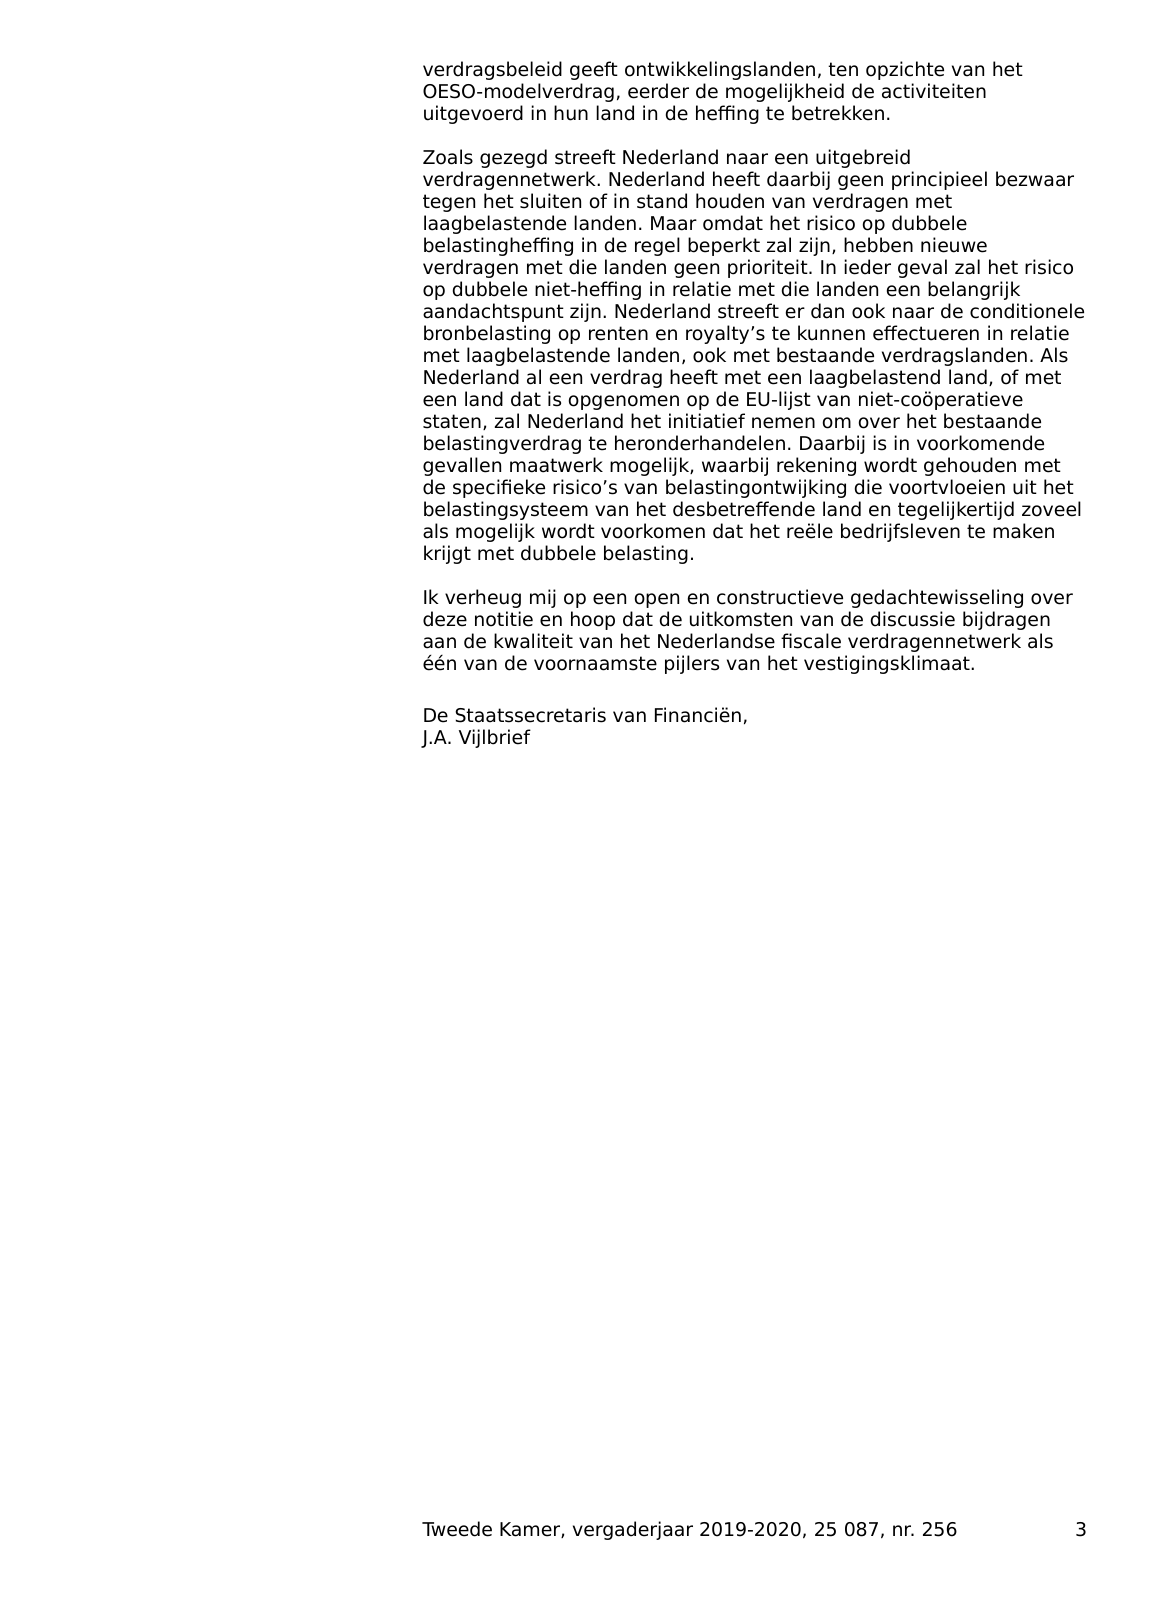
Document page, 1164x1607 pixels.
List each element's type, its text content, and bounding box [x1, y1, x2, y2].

text verdragsbeleid geeft ontwikkelingslanden, ten opzichte van het OESO-modelverdrag, eerder de mogelijkheid de activiteiten uitgevoerd in hun land in de heffing te betrekken. [422, 59, 1087, 125]
text Zoals gezegd streeft Nederland naar een uitgebreid verdragennetwerk. Nederland heeft daarbij geen principieel bezwaar tegen het sluiten of in stand houden van verdragen met laagbelastende landen. Maar omdat het risico op dubbele belastingheffing in de regel beperkt zal zijn, hebben nieuwe verdragen met die landen geen prioriteit. In ieder geval zal het risico op dubbele niet-heffing in relatie met die landen een belangrijk aandachtspunt zijn. Nederland streeft er dan ook naar de conditionele bronbelasting op renten en royalty’s te kunnen effectueren in relatie met laagbelastende landen, ook met bestaande verdragslanden. Als Nederland al een verdrag heeft met een laagbelastend land, of met een land dat is opgenomen op de EU-lijst van niet-coöperatieve staten, zal Nederland het initiatief nemen om over het bestaande belastingverdrag te heronderhandelen. Daarbij is in voorkomende gevallen maatwerk mogelijk, waarbij rekening wordt gehouden met de specifieke risico’s van belastingontwijking die voortvloeien uit het belastingsysteem van het desbetreffende land en tegelijkertijd zoveel als mogelijk wordt voorkomen dat het reële bedrijfsleven te maken krijgt met dubbele belasting. [422, 147, 1087, 565]
text De Staatssecretaris van Financiën, J.A. Vijlbrief [422, 705, 1087, 749]
text Ik verheug mij op een open en constructieve gedachtewisseling over deze notitie en hoop dat de uitkomsten van de discussie bijdragen aan de kwaliteit van het Nederlandse fiscale verdragennetwerk als één van de voornaamste pijlers van het vestigingsklimaat. [422, 587, 1087, 675]
